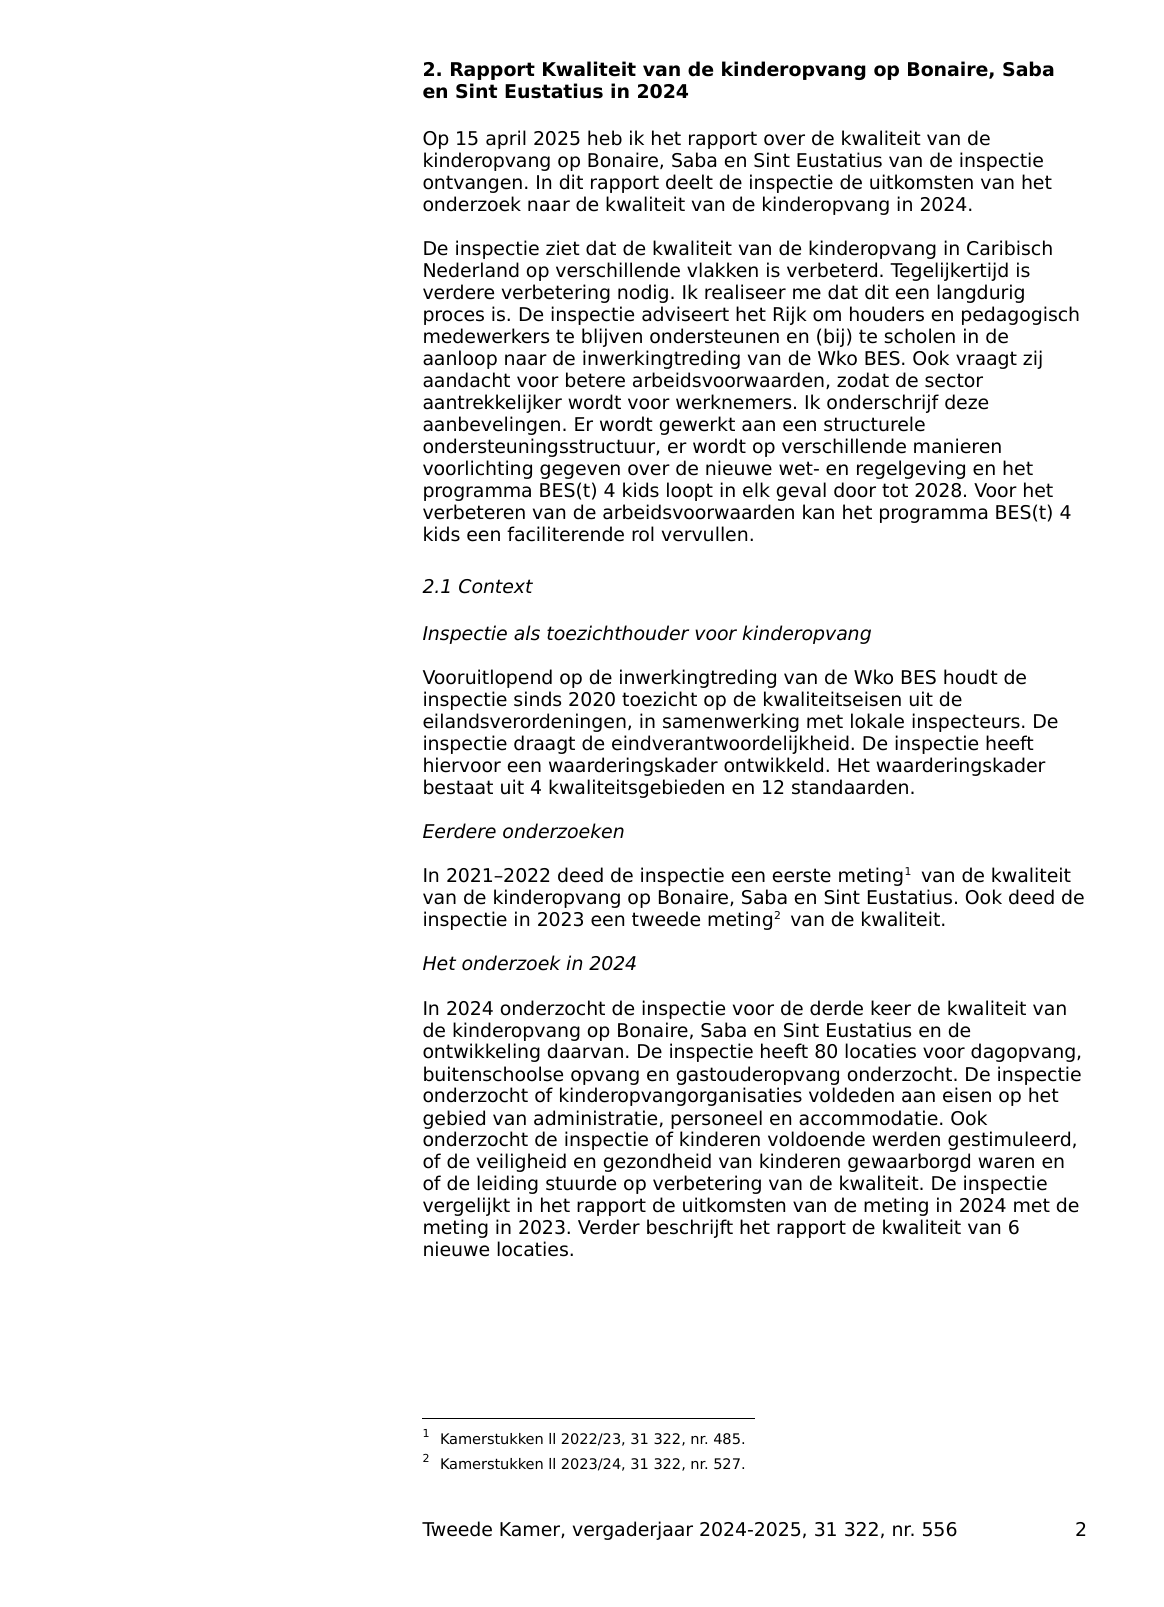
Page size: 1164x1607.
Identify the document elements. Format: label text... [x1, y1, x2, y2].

text Kamerstukken ll 2023/24, 31 322, nr. 527. [422, 1452, 1087, 1474]
text In 2024 onderzocht de inspectie voor de derde keer de kwaliteit van de kinderopvang op Bonaire, Saba en Sint Eustatius en de ontwikkeling daarvan. De inspectie heeft 80 locaties voor dagopvang, buitenschoolse opvang en gastouderopvang onderzocht. De inspectie onderzocht of kinderopvangorganisaties voldeden aan eisen op het gebied van administratie, personeel en accommodatie. Ook onderzocht de inspectie of kinderen voldoende werden gestimuleerd, of de veiligheid en gezondheid van kinderen gewaarborgd waren en of de leiding stuurde op verbetering van de kwaliteit. De inspectie vergelijkt in het rapport de uitkomsten van de meting in 2024 met de meting in 2023. Verder beschrijft het rapport de kwaliteit van 6 nieuwe locaties. [422, 997, 1087, 1261]
text In 2021–2022 deed de inspectie een eerste meting van de kwaliteit van de kinderopvang op Bonaire, Saba en Sint Eustatius. Ook deed de inspectie in 2023 een tweede meting van de kwaliteit. [422, 865, 1087, 931]
subtitle 2. Rapport Kwaliteit van de kinderopvang op Bonaire, Saba en Sint Eustatius in 2024 [422, 59, 1087, 103]
subtitle Eerdere onderzoeken [422, 821, 1087, 843]
text Kamerstukken ll 2022/23, 31 322, nr. 485. [422, 1427, 1087, 1449]
text Vooruitlopend op de inwerkingtreding van de Wko BES houdt de inspectie sinds 2020 toezicht op de kwaliteitseisen uit de eilandsverordeningen, in samenwerking met lokale inspecteurs. De inspectie draagt de eindverantwoordelijkheid. De inspectie heeft hiervoor een waarderingskader ontwikkeld. Het waarderingskader bestaat uit 4 kwaliteitsgebieden en 12 standaarden. [422, 667, 1087, 799]
text De inspectie ziet dat de kwaliteit van de kinderopvang in Caribisch Nederland op verschillende vlakken is verbeterd. Tegelijkertijd is verdere verbetering nodig. Ik realiseer me dat dit een langdurig proces is. De inspectie adviseert het Rijk om houders en pedagogisch medewerkers te blijven ondersteunen en (bij) te scholen in de aanloop naar de inwerkingtreding van de Wko BES. Ook vraagt zij aandacht voor betere arbeidsvoorwaarden, zodat de sector aantrekkelijker wordt voor werknemers. Ik onderschrijf deze aanbevelingen. Er wordt gewerkt aan een structurele ondersteuningsstructuur, er wordt op verschillende manieren voorlichting gegeven over de nieuwe wet- en regelgeving en het programma BES(t) 4 kids loopt in elk geval door tot 2028. Voor het verbeteren van de arbeidsvoorwaarden kan het programma BES(t) 4 kids een faciliterende rol vervullen. [422, 238, 1087, 546]
subtitle 2.1 Context [422, 576, 1087, 598]
subtitle Het onderzoek in 2024 [422, 953, 1087, 975]
text Op 15 april 2025 heb ik het rapport over de kwaliteit van de kinderopvang op Bonaire, Saba en Sint Eustatius van de inspectie ontvangen. In dit rapport deelt de inspectie de uitkomsten van het onderzoek naar de kwaliteit van de kinderopvang in 2024. [422, 128, 1087, 216]
subtitle Inspectie als toezichthouder voor kinderopvang [422, 623, 1087, 645]
